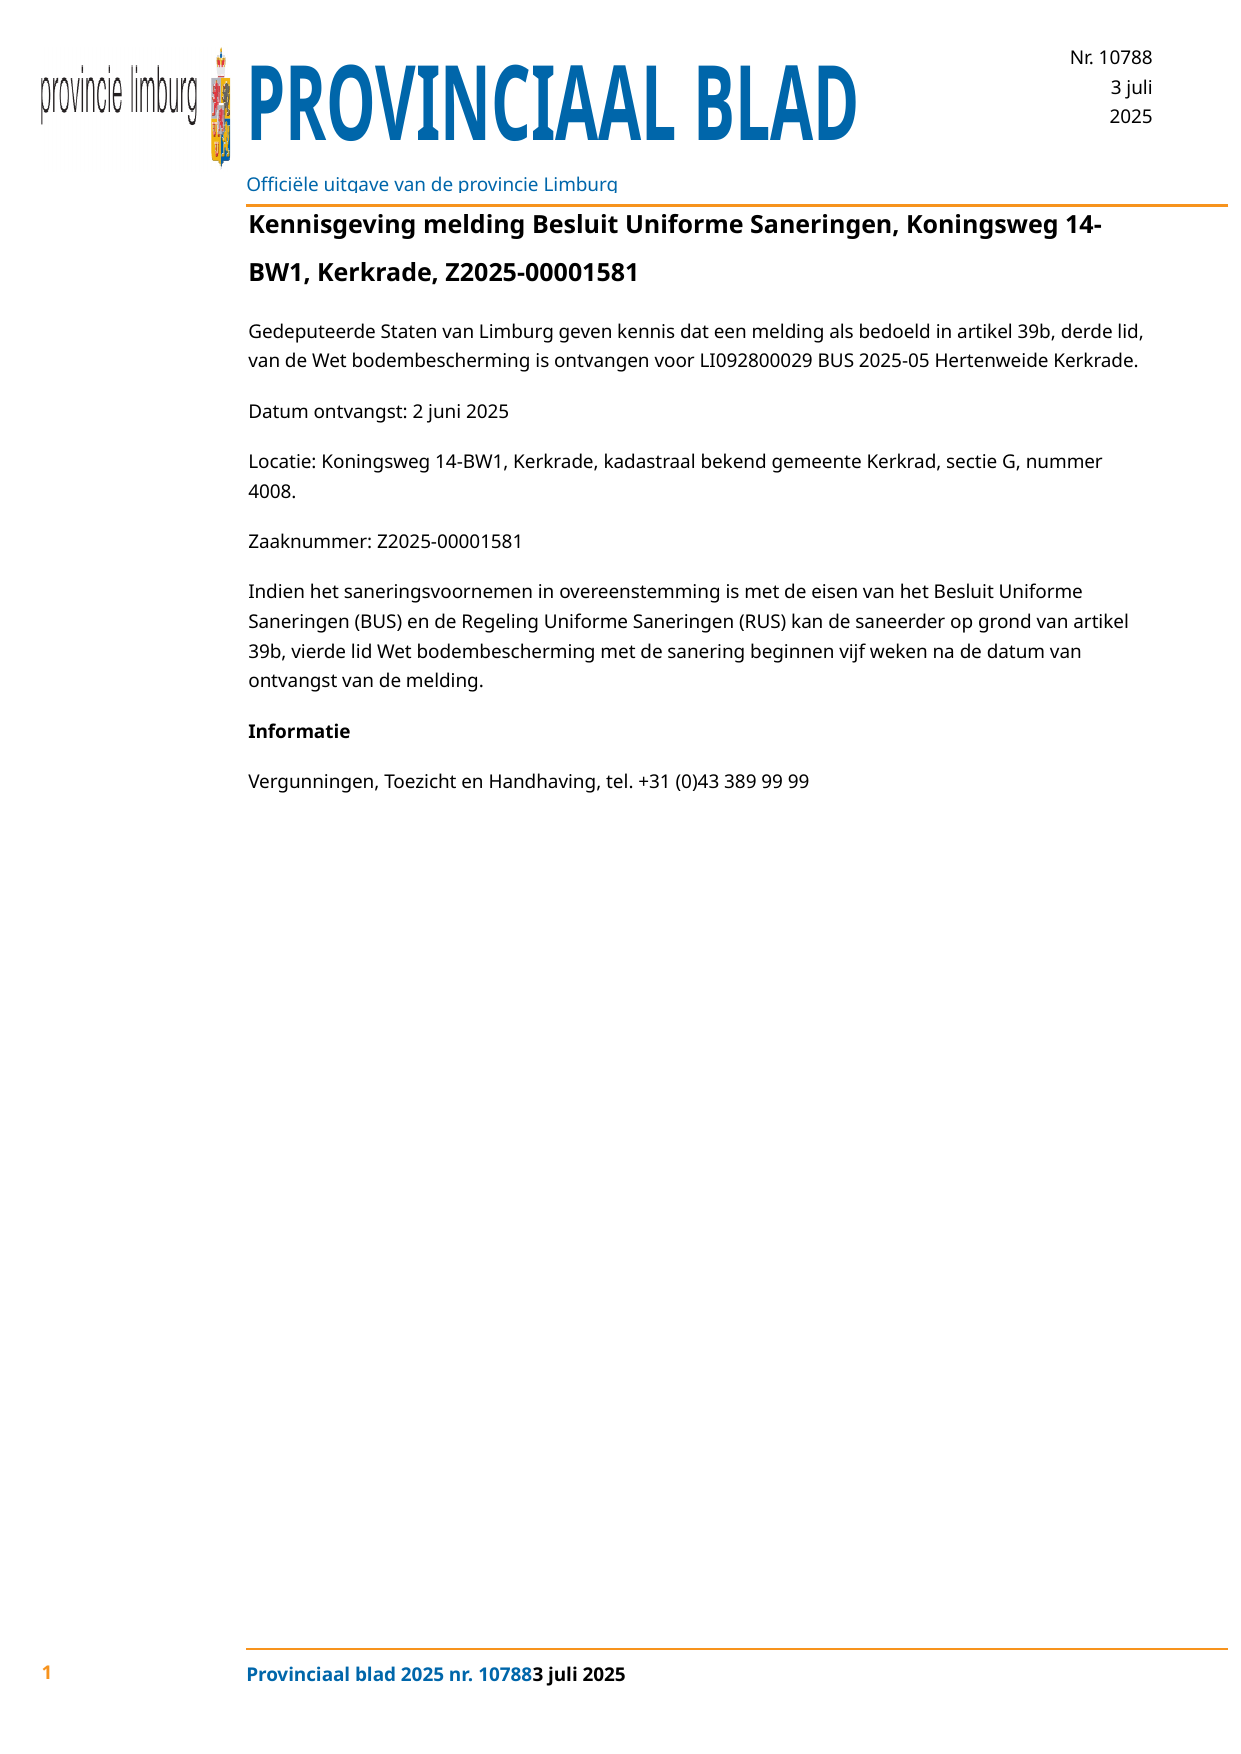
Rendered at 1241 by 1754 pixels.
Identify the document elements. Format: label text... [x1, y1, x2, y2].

text Locatie: Koningsweg 14-BW1, Kerkrade, kadastraal bekend gemeente Kerkrad, sectie G, nummer 4008. [248, 448, 1152, 504]
text Indien het saneringsvoornemen in overeenstemming is met de eisen van het Besluit Uniforme Saneringen (BUS) en de Regeling Uniforme Saneringen (RUS) kan de saneerder op grond van artikel 39b, vierde lid Wet bodembescherming met de sanering beginnen vijf weken na de datum van ontvangst van de melding. [248, 579, 1152, 693]
picture [41, 47, 231, 172]
text Informatie [248, 718, 1152, 744]
text Datum ontvangst: 2 juni 2025 [248, 398, 1152, 424]
text Zaaknummer: Z2025-00001581 [248, 528, 1152, 554]
text Gedeputeerde Staten van Limburg geven kennis dat een melding als bedoeld in artikel 39b, derde lid, van de Wet bodembescherming is ontvangen voor LI092800029 BUS 2025-05 Hertenweide Kerkrade. [248, 318, 1152, 373]
text Kennisgeving melding Besluit Uniforme Saneringen, Koningsweg 14-BW1, Kerkrade, Z2025-00001581 [248, 207, 1152, 288]
text Vergunningen, Toezicht en Handhaving, tel. +31 (0)43 389 99 99 [248, 768, 1152, 794]
